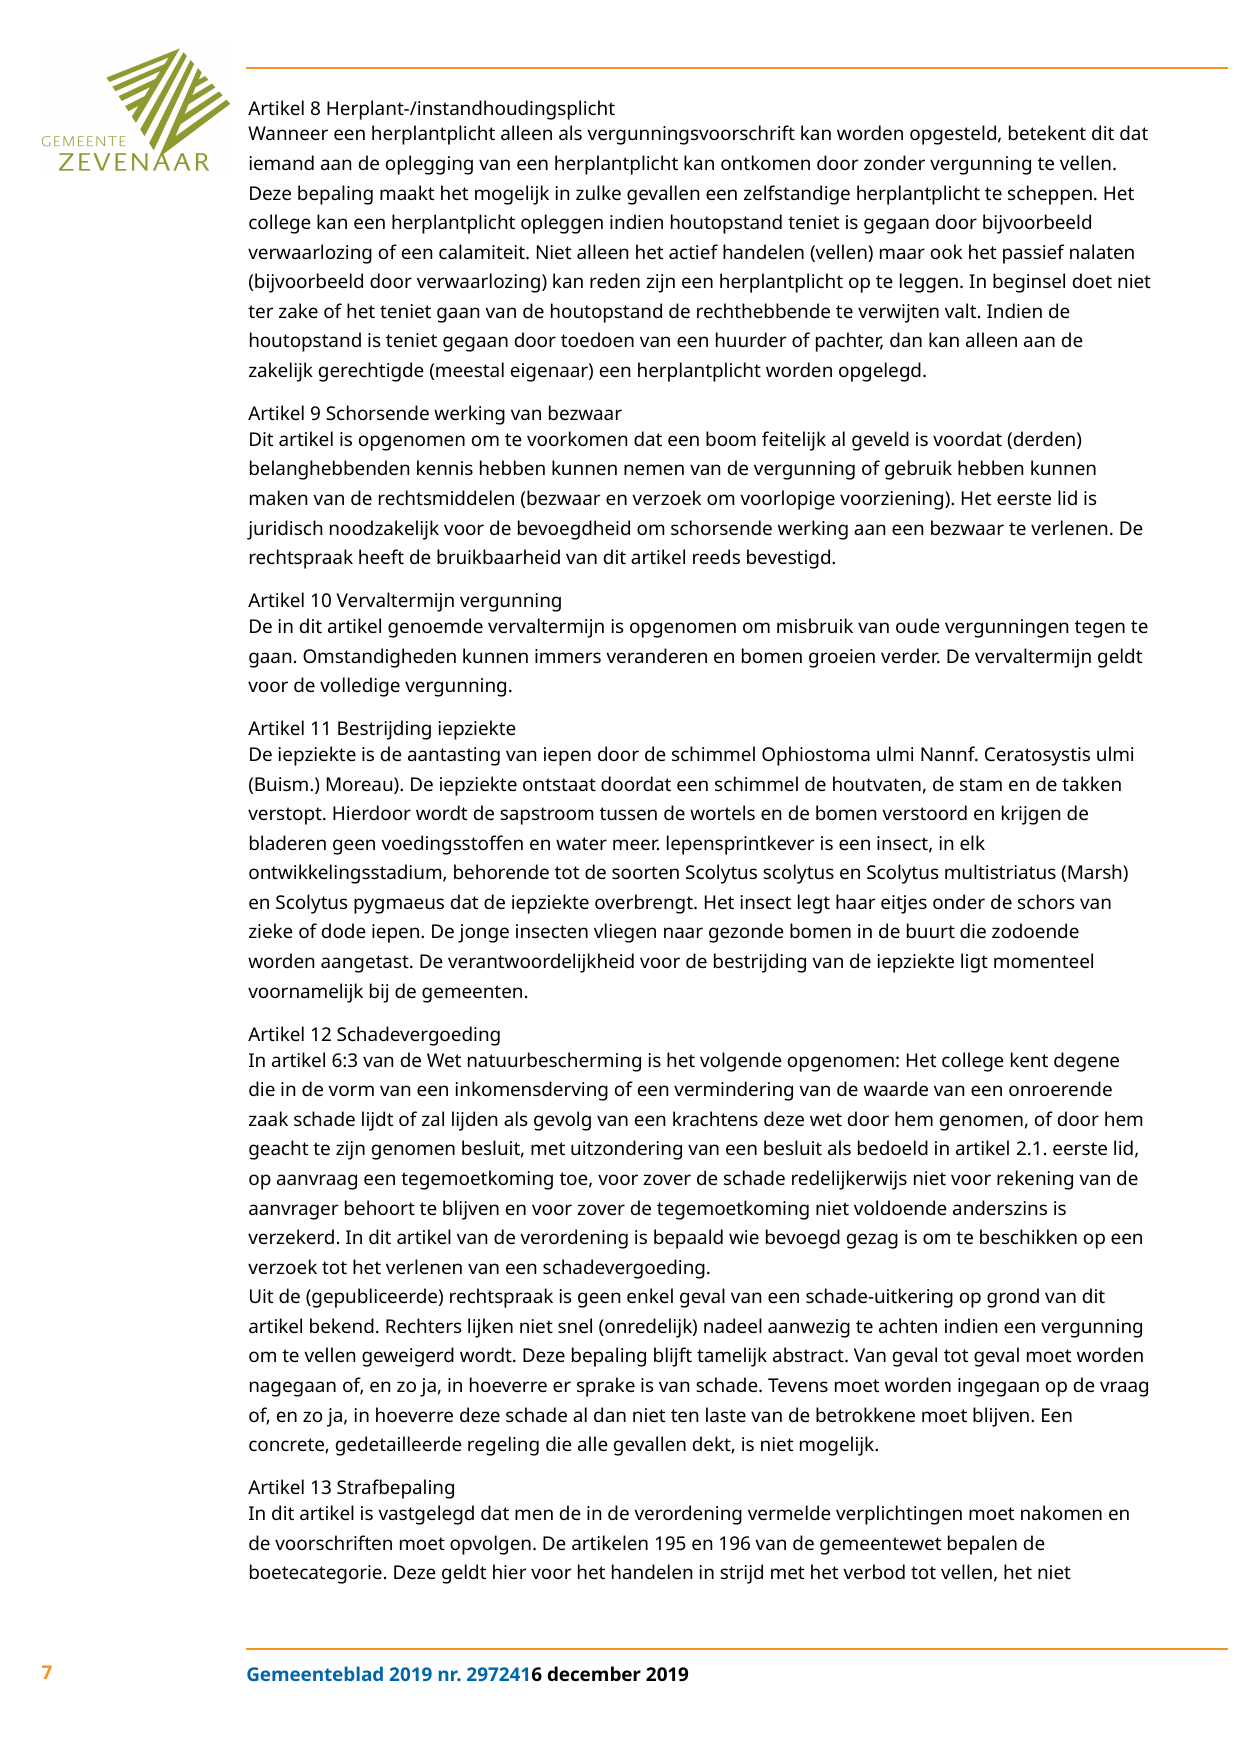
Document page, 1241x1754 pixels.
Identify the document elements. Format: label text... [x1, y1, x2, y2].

text Artikel 10 Vervaltermijn vergunning [248, 587, 1152, 613]
text De iepziekte is de aantasting van iepen door de schimmel Ophiostoma ulmi Nannf. Ceratosystis ulmi (Buism.) Moreau). De iepziekte ontstaat doordat een schimmel de houtvaten, de stam en de takken verstopt. Hierdoor wordt de sapstroom tussen de wortels en de bomen verstoord en krijgen de bladeren geen voedingsstoffen en water meer. lepensprintkever is een insect, in elk ontwikkelingsstadium, behorende tot de soorten Scolytus scolytus en Scolytus multistriatus (Marsh) en Scolytus pygmaeus dat de iepziekte overbrengt. Het insect legt haar eitjes onder de schors van zieke of dode iepen. De jonge insecten vliegen naar gezonde bomen in de buurt die zodoende worden aangetast. De verantwoordelijkheid voor de bestrijding van de iepziekte ligt momenteel voornamelijk bij de gemeenten. [248, 741, 1152, 1004]
text Dit artikel is opgenomen om te voorkomen dat een boom feitelijk al geveld is voordat (derden) belanghebbenden kennis hebben kunnen nemen van de vergunning of gebruik hebben kunnen maken van de rechtsmiddelen (bezwaar en verzoek om voorlopige voorziening). Het eerste lid is juridisch noodzakelijk voor de bevoegdheid om schorsende werking aan een bezwaar te verlenen. De rechtspraak heeft de bruikbaarheid van dit artikel reeds bevestigd. [248, 426, 1152, 570]
text Artikel 8 Herplant-/instandhoudingsplicht [248, 95, 1152, 121]
text Uit de (gepubliceerde) rechtspraak is geen enkel geval van een schade-uitkering op grond van dit artikel bekend. Rechters lijken niet snel (onredelijk) nadeel aanwezig te achten indien een vergunning om te vellen geweigerd wordt. Deze bepaling blijft tamelijk abstract. Van geval tot geval moet worden nagegaan of, en zo ja, in hoeverre er sprake is van schade. Tevens moet worden ingegaan op de vraag of, en zo ja, in hoeverre deze schade al dan niet ten laste van de betrokkene moet blijven. Een concrete, gedetailleerde regeling die alle gevallen dekt, is niet mogelijk. [248, 1283, 1152, 1457]
text De in dit artikel genoemde vervaltermijn is opgenomen om misbruik van oude vergunningen tegen te gaan. Omstandigheden kunnen immers veranderen en bomen groeien verder. De vervaltermijn geldt voor de volledige vergunning. [248, 613, 1152, 698]
text In dit artikel is vastgelegd dat men de in de verordening vermelde verplichtingen moet nakomen en de voorschriften moet opvolgen. De artikelen 195 en 196 van de gemeentewet bepalen de boetecategorie. Deze geldt hier voor het handelen in strijd met het verbod tot vellen, het niet [248, 1500, 1152, 1585]
text Artikel 12 Schadevergoeding [248, 1021, 1152, 1047]
text In artikel 6:3 van de Wet natuurbescherming is het volgende opgenomen: Het college kent degene die in de vorm van een inkomensderving of een vermindering van de waarde van een onroerende zaak schade lijdt of zal lijden als gevolg van een krachtens deze wet door hem genomen, of door hem geacht te zijn genomen besluit, met uitzondering van een besluit als bedoeld in artikel 2.1. eerste lid, op aanvraag een tegemoetkoming toe, voor zover de schade redelijkerwijs niet voor rekening van de aanvrager behoort te blijven en voor zover de tegemoetkoming niet voldoende anderszins is verzekerd. In dit artikel van de verordening is bepaald wie bevoegd gezag is om te beschikken op een verzoek tot het verlenen van een schadevergoeding. [248, 1047, 1152, 1279]
text Wanneer een herplantplicht alleen als vergunningsvoorschrift kan worden opgesteld, betekent dit dat iemand aan de oplegging van een herplantplicht kan ontkomen door zonder vergunning te vellen. Deze bepaling maakt het mogelijk in zulke gevallen een zelfstandige herplantplicht te scheppen. Het college kan een herplantplicht opleggen indien houtopstand teniet is gegaan door bijvoorbeeld verwaarlozing of een calamiteit. Niet alleen het actief handelen (vellen) maar ook het passief nalaten (bijvoorbeeld door verwaarlozing) kan reden zijn een herplantplicht op te leggen. In beginsel doet niet ter zake of het teniet gaan van de houtopstand de rechthebbende te verwijten valt. Indien de houtopstand is teniet gegaan door toedoen van een huurder of pachter, dan kan alleen aan de zakelijk gerechtigde (meestal eigenaar) een herplantplicht worden opgelegd. [248, 121, 1152, 383]
text Artikel 13 Strafbepaling [248, 1474, 1152, 1500]
text Artikel 11 Bestrijding iepziekte [248, 716, 1152, 741]
picture [41, 47, 231, 172]
text Artikel 9 Schorsende werking van bezwaar [248, 400, 1152, 426]
